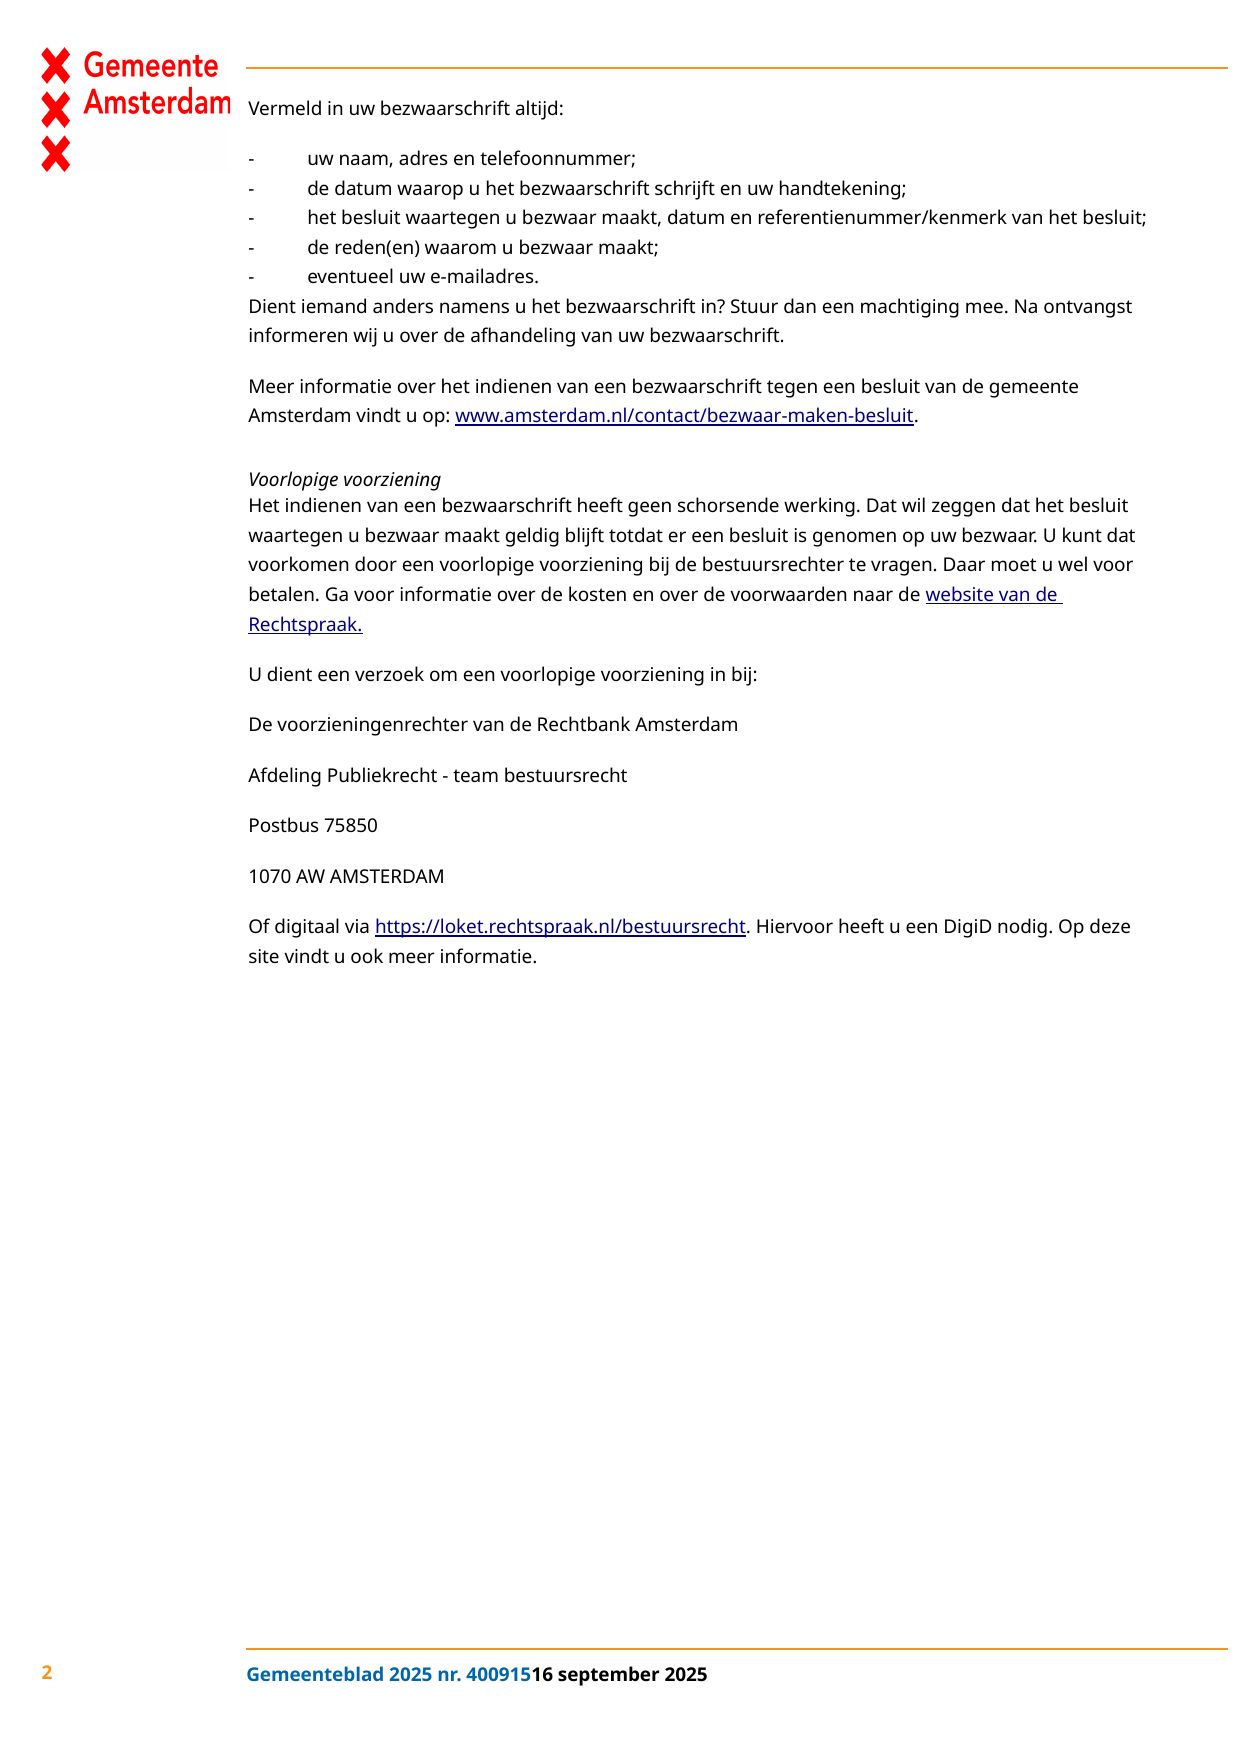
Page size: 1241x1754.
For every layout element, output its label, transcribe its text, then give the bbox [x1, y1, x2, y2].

list de reden(en) waarom u bezwaar maakt; [248, 234, 1152, 260]
text Postbus 75850 [248, 812, 1152, 838]
list het besluit waartegen u bezwaar maakt, datum en referentienummer/kenmerk van het besluit; [248, 204, 1152, 230]
text Of digitaal via https://loket.rechtspraak.nl/bestuursrecht. Hiervoor heeft u een DigiD nodig. Op deze site vindt u ook meer informatie. [248, 913, 1152, 968]
picture [41, 47, 231, 172]
text Meer informatie over het indienen van een bezwaarschrift tegen een besluit van de gemeente Amsterdam vindt u op: www.amsterdam.nl/contact/bezwaar-maken-besluit. [248, 373, 1152, 428]
list uw naam, adres en telefoonnummer; [248, 145, 1152, 171]
text U dient een verzoek om een voorlopige voorziening in bij: [248, 661, 1152, 687]
list eventueel uw e-mailadres. [248, 263, 1152, 289]
text Het indienen van een bezwaarschrift heeft geen schorsende werking. Dat wil zeggen dat het besluit waartegen u bezwaar maakt geldig blijft totdat er een besluit is genomen op uw bezwaar. U kunt dat voorkomen door een voorlopige voorziening bij de bestuursrechter te vragen. Daar moet u wel voor betalen. Ga voor informatie over de kosten en over de voorwaarden naar de website van de Rechtspraak. [248, 492, 1152, 636]
text De voorzieningenrechter van de Rechtbank Amsterdam [248, 712, 1152, 737]
text Voorlopige voorziening [248, 467, 1152, 492]
text 1070 AW AMSTERDAM [248, 863, 1152, 888]
text Vermeld in uw bezwaarschrift altijd: [248, 95, 1152, 121]
text Afdeling Publiekrecht - team bestuursrecht [248, 762, 1152, 788]
list de datum waarop u het bezwaarschrift schrijft en uw handtekening; [248, 175, 1152, 201]
text Dient iemand anders namens u het bezwaarschrift in? Stuur dan een machtiging mee. Na ontvangst informeren wij u over de afhandeling van uw bezwaarschrift. [248, 293, 1152, 348]
